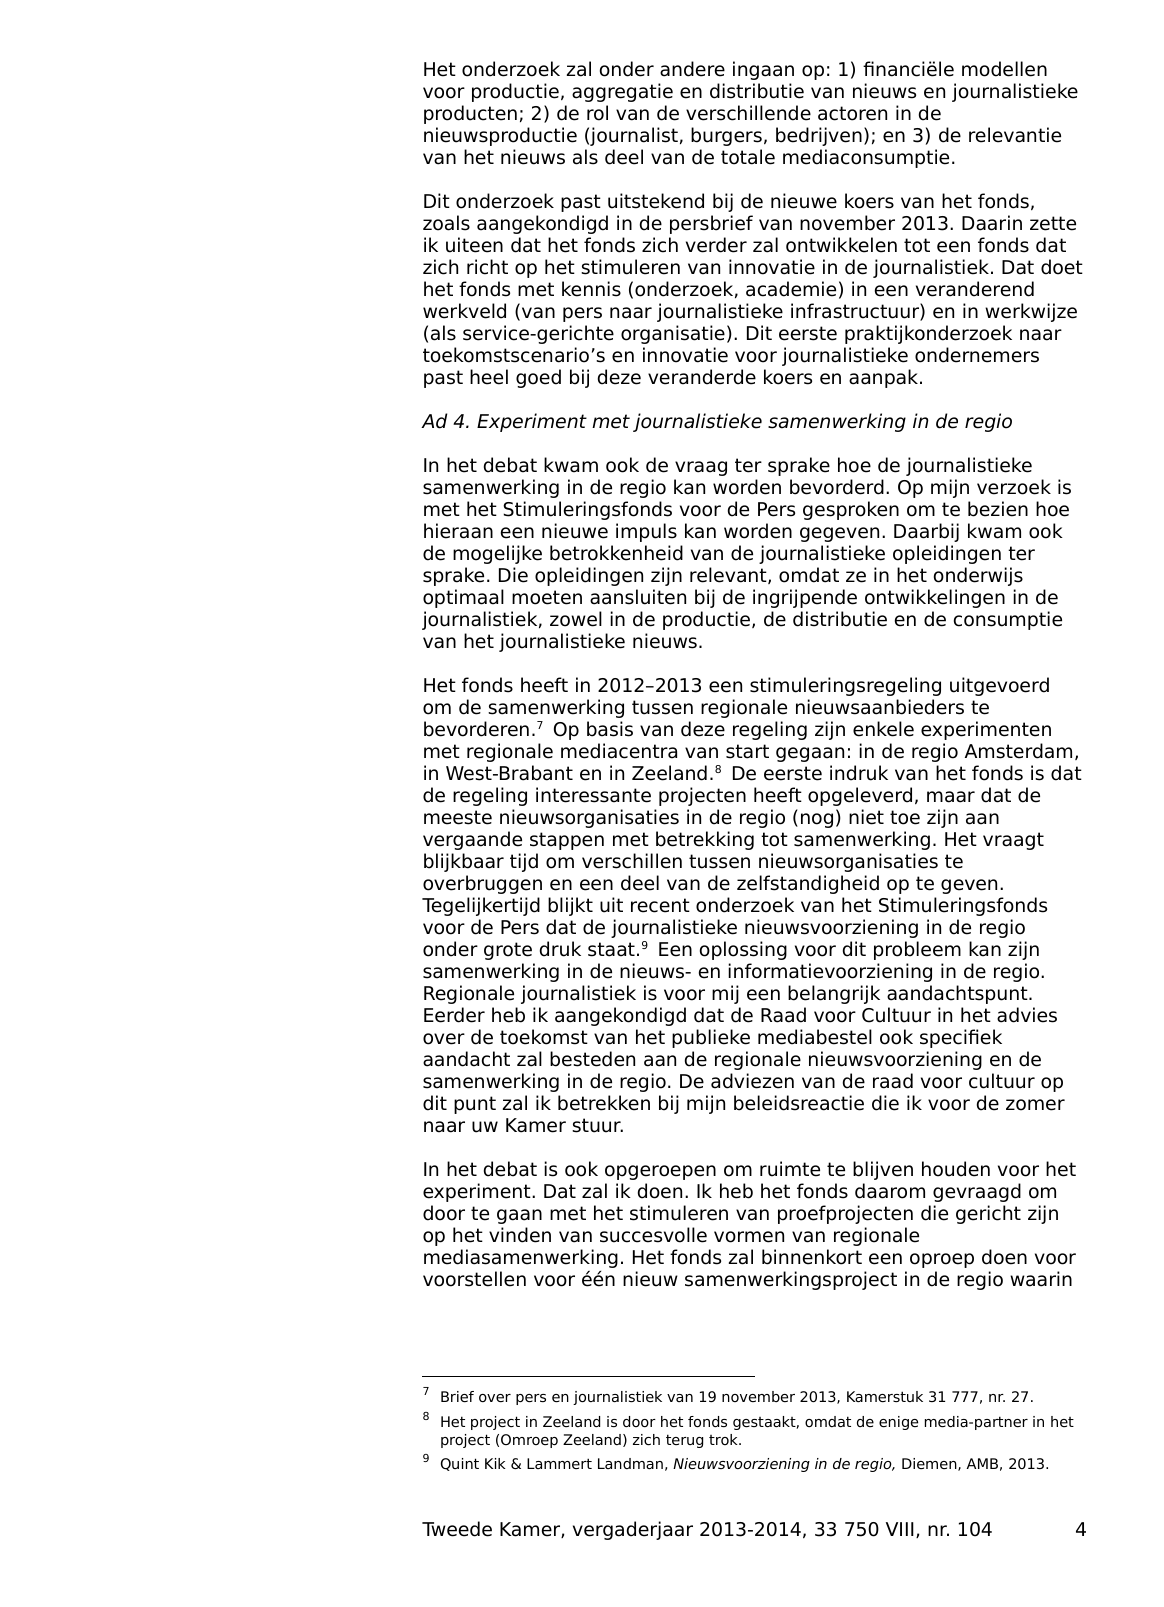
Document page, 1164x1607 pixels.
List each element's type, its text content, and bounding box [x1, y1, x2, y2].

subtitle Ad 4. Experiment met journalistieke samenwerking in de regio [422, 411, 1087, 433]
text Quint Kik & Lammert Landman, Nieuwsvoorziening in de regio, Diemen, AMB, 2013. [422, 1452, 1087, 1474]
text Het project in Zeeland is door het fonds gestaakt, omdat de enige media-partner in het project (Omroep Zeeland) zich terug trok. [422, 1410, 1087, 1449]
text In het debat kwam ook de vraag ter sprake hoe de journalistieke samenwerking in de regio kan worden bevorderd. Op mijn verzoek is met het Stimuleringsfonds voor de Pers gesproken om te bezien hoe hieraan een nieuwe impuls kan worden gegeven. Daarbij kwam ook de mogelijke betrokkenheid van de journalistieke opleidingen ter sprake. Die opleidingen zijn relevant, omdat ze in het onderwijs optimaal moeten aansluiten bij de ingrijpende ontwikkelingen in de journalistiek, zowel in de productie, de distributie en de consumptie van het journalistieke nieuws. [422, 455, 1087, 653]
text Het fonds heeft in 2012–2013 een stimuleringsregeling uitgevoerd om de samenwerking tussen regionale nieuwsaanbieders te bevorderen. Op basis van deze regeling zijn enkele experimenten met regionale mediacentra van start gegaan: in de regio Amsterdam, in West-Brabant en in Zeeland. De eerste indruk van het fonds is dat de regeling interessante projecten heeft opgeleverd, maar dat de meeste nieuwsorganisaties in de regio (nog) niet toe zijn aan vergaande stappen met betrekking tot samenwerking. Het vraagt blijkbaar tijd om verschillen tussen nieuwsorganisaties te overbruggen en een deel van de zelfstandigheid op te geven. Tegelijkertijd blijkt uit recent onderzoek van het Stimuleringsfonds voor de Pers dat de journalistieke nieuwsvoorziening in de regio onder grote druk staat. Een oplossing voor dit probleem kan zijn samenwerking in de nieuws- en informatievoorziening in de regio. Regionale journalistiek is voor mij een belangrijk aandachtspunt. Eerder heb ik aangekondigd dat de Raad voor Cultuur in het advies over de toekomst van het publieke mediabestel ook specifiek aandacht zal besteden aan de regionale nieuwsvoorziening en de samenwerking in de regio. De adviezen van de raad voor cultuur op dit punt zal ik betrekken bij mijn beleidsreactie die ik voor de zomer naar uw Kamer stuur. [422, 675, 1087, 1137]
text In het debat is ook opgeroepen om ruimte te blijven houden voor het experiment. Dat zal ik doen. Ik heb het fonds daarom gevraagd om door te gaan met het stimuleren van proefprojecten die gericht zijn op het vinden van succesvolle vormen van regionale mediasamenwerking. Het fonds zal binnenkort een oproep doen voor voorstellen voor één nieuw samenwerkingsproject in de regio waarin [422, 1159, 1087, 1291]
text Dit onderzoek past uitstekend bij de nieuwe koers van het fonds, zoals aangekondigd in de persbrief van november 2013. Daarin zette ik uiteen dat het fonds zich verder zal ontwikkelen tot een fonds dat zich richt op het stimuleren van innovatie in de journalistiek. Dat doet het fonds met kennis (onderzoek, academie) in een veranderend werkveld (van pers naar journalistieke infrastructuur) en in werkwijze (als service-gerichte organisatie). Dit eerste praktijkonderzoek naar toekomstscenario’s en innovatie voor journalistieke ondernemers past heel goed bij deze veranderde koers en aanpak. [422, 191, 1087, 389]
text Het onderzoek zal onder andere ingaan op: 1) financiële modellen voor productie, aggregatie en distributie van nieuws en journalistieke producten; 2) de rol van de verschillende actoren in de nieuwsproductie (journalist, burgers, bedrijven); en 3) de relevantie van het nieuws als deel van de totale mediaconsumptie. [422, 59, 1087, 169]
text Brief over pers en journalistiek van 19 november 2013, Kamerstuk 31 777, nr. 27. [422, 1385, 1087, 1407]
